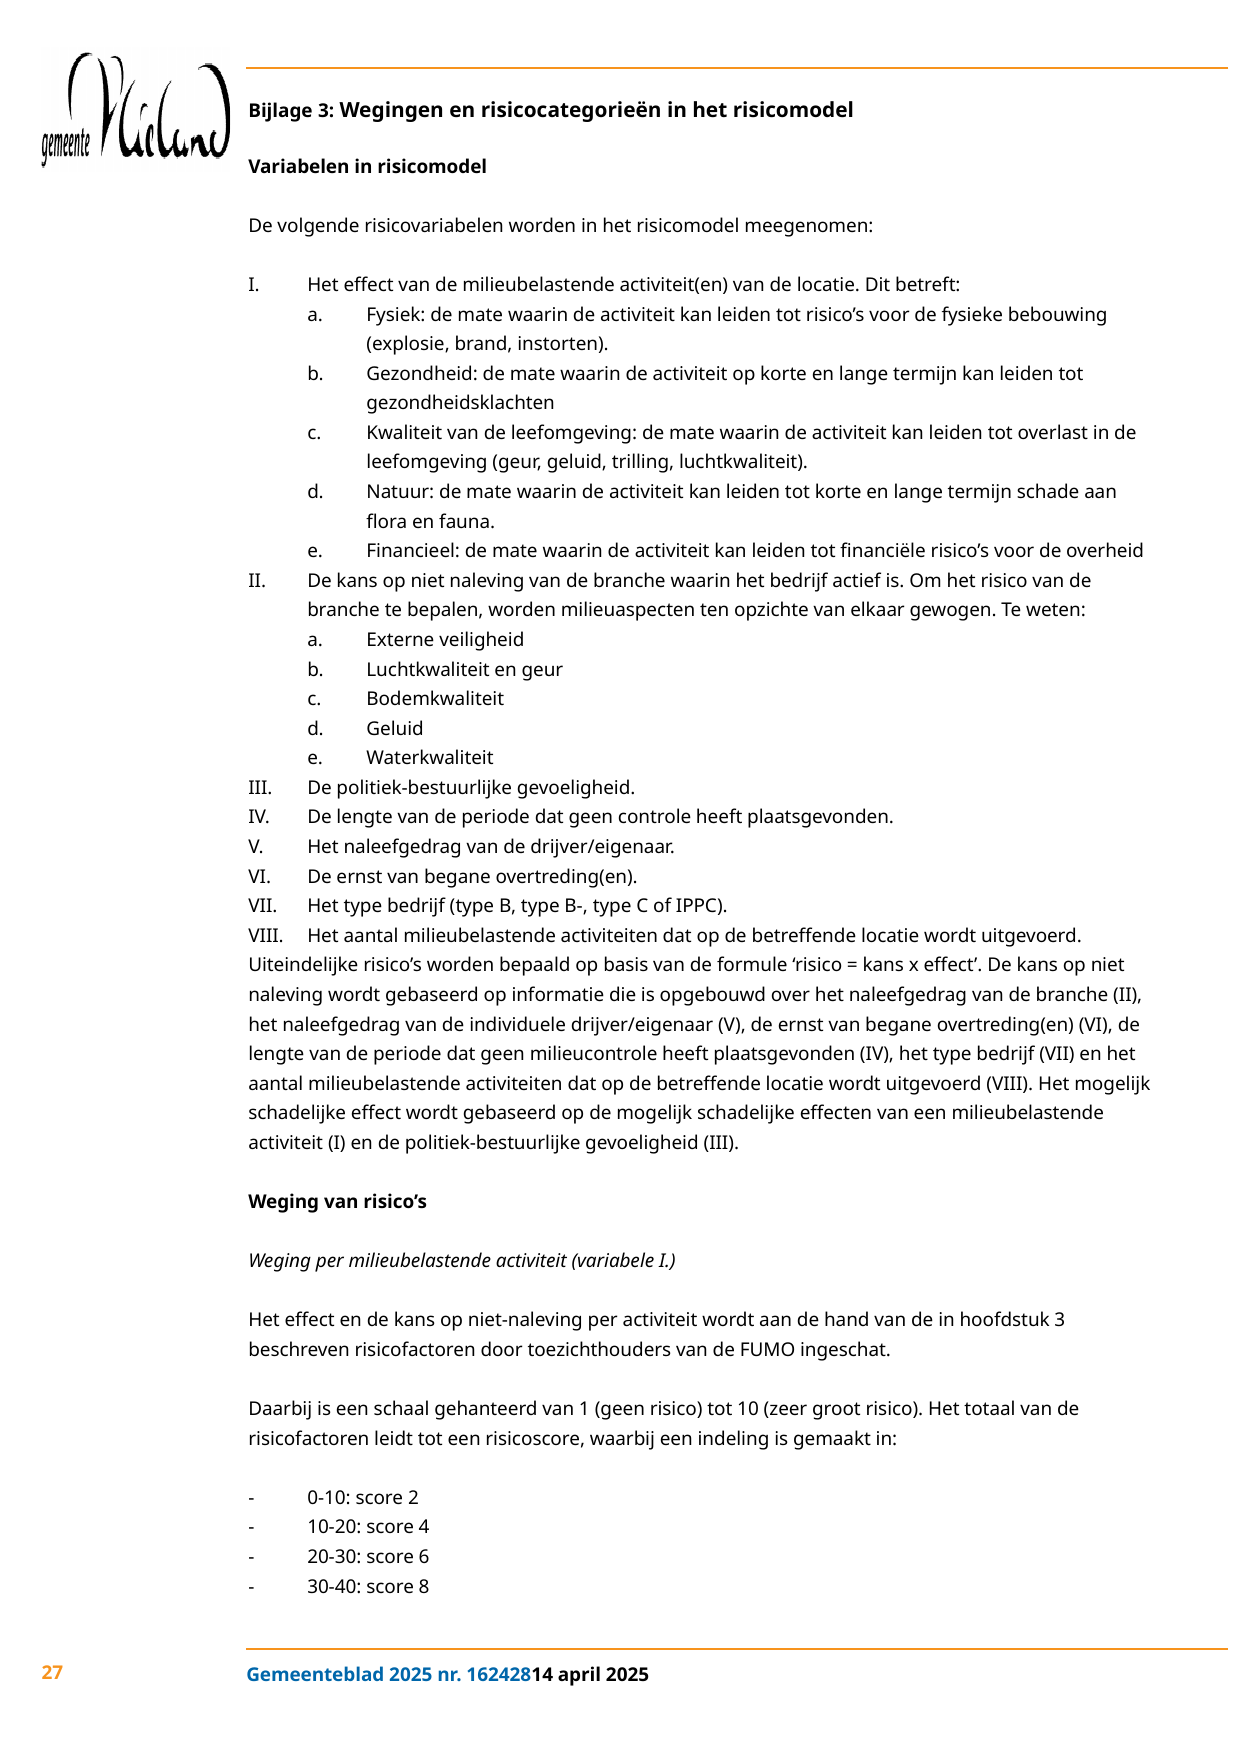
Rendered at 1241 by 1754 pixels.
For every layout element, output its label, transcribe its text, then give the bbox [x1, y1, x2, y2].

list Het type bedrijf (type B, type B-, type C of IPPC). [248, 892, 1152, 918]
text De volgende risicovariabelen worden in het risicomodel meegenomen: [248, 212, 1152, 238]
list De politiek-bestuurlijke gevoeligheid. [248, 774, 1152, 800]
list Het effect van de milieubelastende activiteit(en) van de locatie. Dit betreft: [248, 271, 1152, 297]
text Uiteindelijke risico’s worden bepaald op basis van de formule ‘risico = kans x effect’. De kans op niet naleving wordt gebaseerd op informatie die is opgebouwd over het naleefgedrag van de branche (II), het naleefgedrag van de individuele drijver/eigenaar (V), de ernst van begane overtreding(en) (VI), de lengte van de periode dat geen milieucontrole heeft plaatsgevonden (IV), het type bedrijf (VII) en het aantal milieubelastende activiteiten dat op de betreffende locatie wordt uitgevoerd (VIII). Het mogelijk schadelijke effect wordt gebaseerd op de mogelijk schadelijke effecten van een milieubelastende activiteit (I) en de politiek-bestuurlijke gevoeligheid (III). [248, 952, 1152, 1155]
list Kwaliteit van de leefomgeving: de mate waarin de activiteit kan leiden tot overlast in de leefomgeving (geur, geluid, trilling, luchtkwaliteit). [307, 419, 1152, 474]
list De kans op niet naleving van de branche waarin het bedrijf actief is. Om het risico van de branche te bepalen, worden milieuaspecten ten opzichte van elkaar gewogen. Te weten: [248, 567, 1152, 622]
text Weging van risico’s [248, 1188, 1152, 1214]
list 0-10: score 2 [248, 1484, 1152, 1510]
list Financieel: de mate waarin de activiteit kan leiden tot financiële risico’s voor de overheid [307, 537, 1152, 563]
list Bodemkwaliteit [307, 685, 1152, 711]
list Het naleefgedrag van de drijver/eigenaar. [248, 833, 1152, 859]
list Natuur: de mate waarin de activiteit kan leiden tot korte en lange termijn schade aan flora en fauna. [307, 478, 1152, 534]
text Variabelen in risicomodel [248, 153, 1152, 179]
list 30-40: score 8 [248, 1573, 1152, 1599]
list 20-30: score 6 [248, 1543, 1152, 1569]
list Geluid [307, 715, 1152, 741]
list 10-20: score 4 [248, 1514, 1152, 1539]
list Gezondheid: de mate waarin de activiteit op korte en lange termijn kan leiden tot gezondheidsklachten [307, 360, 1152, 415]
list De lengte van de periode dat geen controle heeft plaatsgevonden. [248, 804, 1152, 829]
text Weging per milieubelastende activiteit (variabele I.) [248, 1247, 1152, 1273]
text Daarbij is een schaal gehanteerd van 1 (geen risico) tot 10 (zeer groot risico). Het totaal van de risicofactoren leidt tot een risicoscore, waarbij een indeling is gemaakt in: [248, 1395, 1152, 1451]
list Waterkwaliteit [307, 744, 1152, 770]
list Fysiek: de mate waarin de activiteit kan leiden tot risico’s voor de fysieke bebouwing (explosie, brand, instorten). [307, 301, 1152, 356]
list Luchtkwaliteit en geur [307, 656, 1152, 682]
text Het effect en de kans op niet-naleving per activiteit wordt aan de hand van de in hoofdstuk 3 beschreven risicofactoren door toezichthouders van de FUMO ingeschat. [248, 1307, 1152, 1362]
list Het aantal milieubelastende activiteiten dat op de betreffende locatie wordt uitgevoerd. [248, 922, 1152, 948]
picture [41, 47, 231, 172]
list Externe veiligheid [307, 626, 1152, 652]
list De ernst van begane overtreding(en). [248, 863, 1152, 889]
text Bijlage 3: Wegingen en risicocategorieën in het risicomodel [248, 95, 1152, 123]
